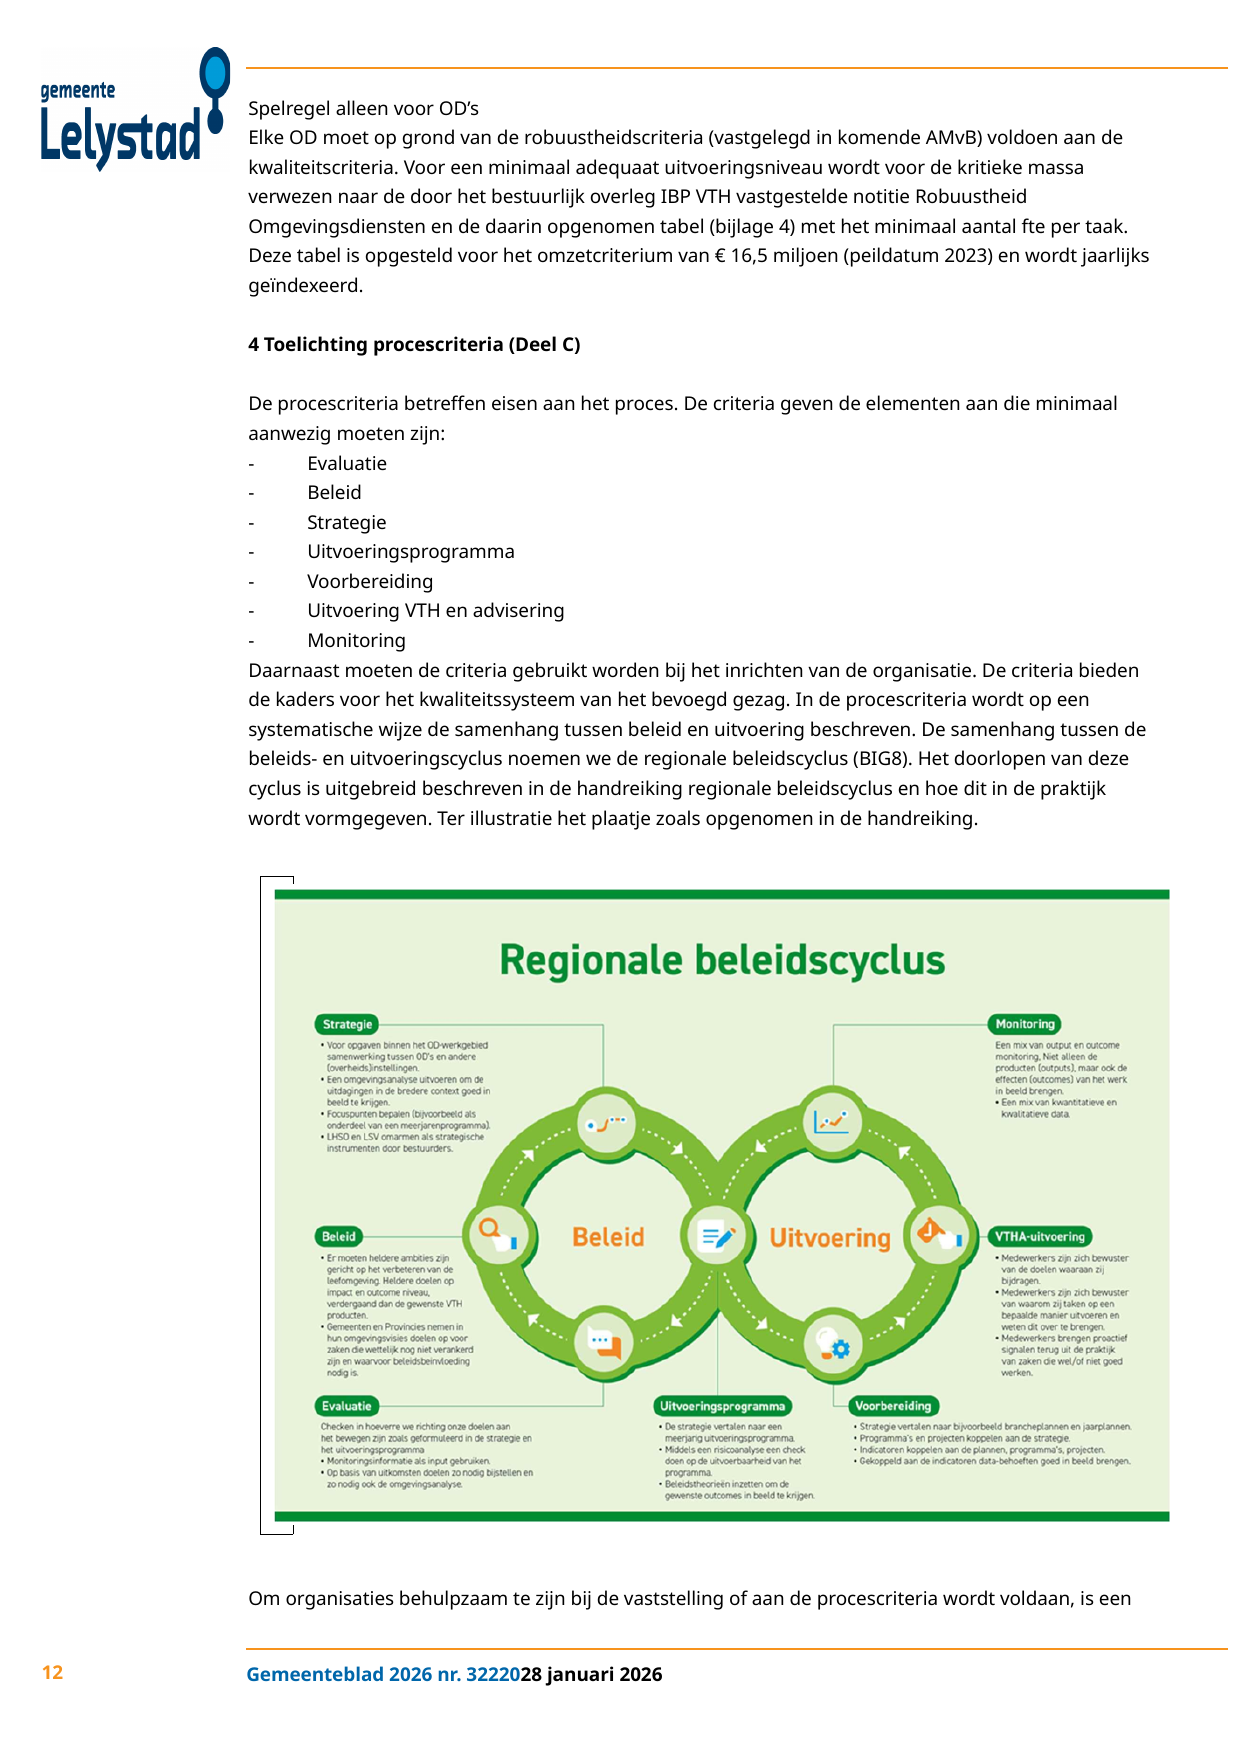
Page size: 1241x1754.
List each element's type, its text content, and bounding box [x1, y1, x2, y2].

list Uitvoeringsprogramma [248, 538, 1152, 564]
text Elke OD moet op grond van de robuustheidscriteria (vastgelegd in komende AMvB) voldoen aan de kwaliteitscriteria. Voor een minimaal adequaat uitvoeringsniveau wordt voor de kritieke massa verwezen naar de door het bestuurlijk overleg IBP VTH vastgestelde notitie Robuustheid Omgevingsdiensten en de daarin opgenomen tabel (bijlage 4) met het minimaal aantal fte per taak. Deze tabel is opgesteld voor het omzetcriterium van € 16,5 miljoen (peildatum 2023) en wordt jaarlijks geïndexeerd. [248, 124, 1152, 298]
list Evaluatie [248, 450, 1152, 476]
text Daarnaast moeten de criteria gebruikt worden bij het inrichten van de organisatie. De criteria bieden de kaders voor het kwaliteitssysteem van het bevoegd gezag. In de procescriteria wordt op een systematische wijze de samenhang tussen beleid en uitvoering beschreven. De samenhang tussen de beleids- en uitvoeringscyclus noemen we de regionale beleidscyclus (BIG8). Het doorlopen van deze cyclus is uitgebreid beschreven in de handreiking regionale beleidscyclus en hoe dit in de praktijk wordt vormgegeven. Ter illustratie het plaatje zoals opgenomen in de handreiking. [248, 657, 1152, 831]
text 4 Toelichting procescriteria (Deel C) [248, 331, 1152, 357]
text Om organisaties behulpzaam te zijn bij de vaststelling of aan de procescriteria wordt voldaan, is een [248, 1585, 1152, 1611]
list Strategie [248, 509, 1152, 535]
list Uitvoering VTH en advisering [248, 598, 1152, 623]
list Beleid [248, 479, 1152, 505]
text Spelregel alleen voor OD’s [248, 95, 1152, 121]
list Monitoring [248, 627, 1152, 653]
text De procescriteria betreffen eisen aan het proces. De criteria geven de elementen aan die minimaal aanwezig moeten zijn: [248, 391, 1152, 446]
picture [41, 47, 231, 172]
list Voorbereiding [248, 568, 1152, 594]
picture [268, 884, 1173, 1525]
